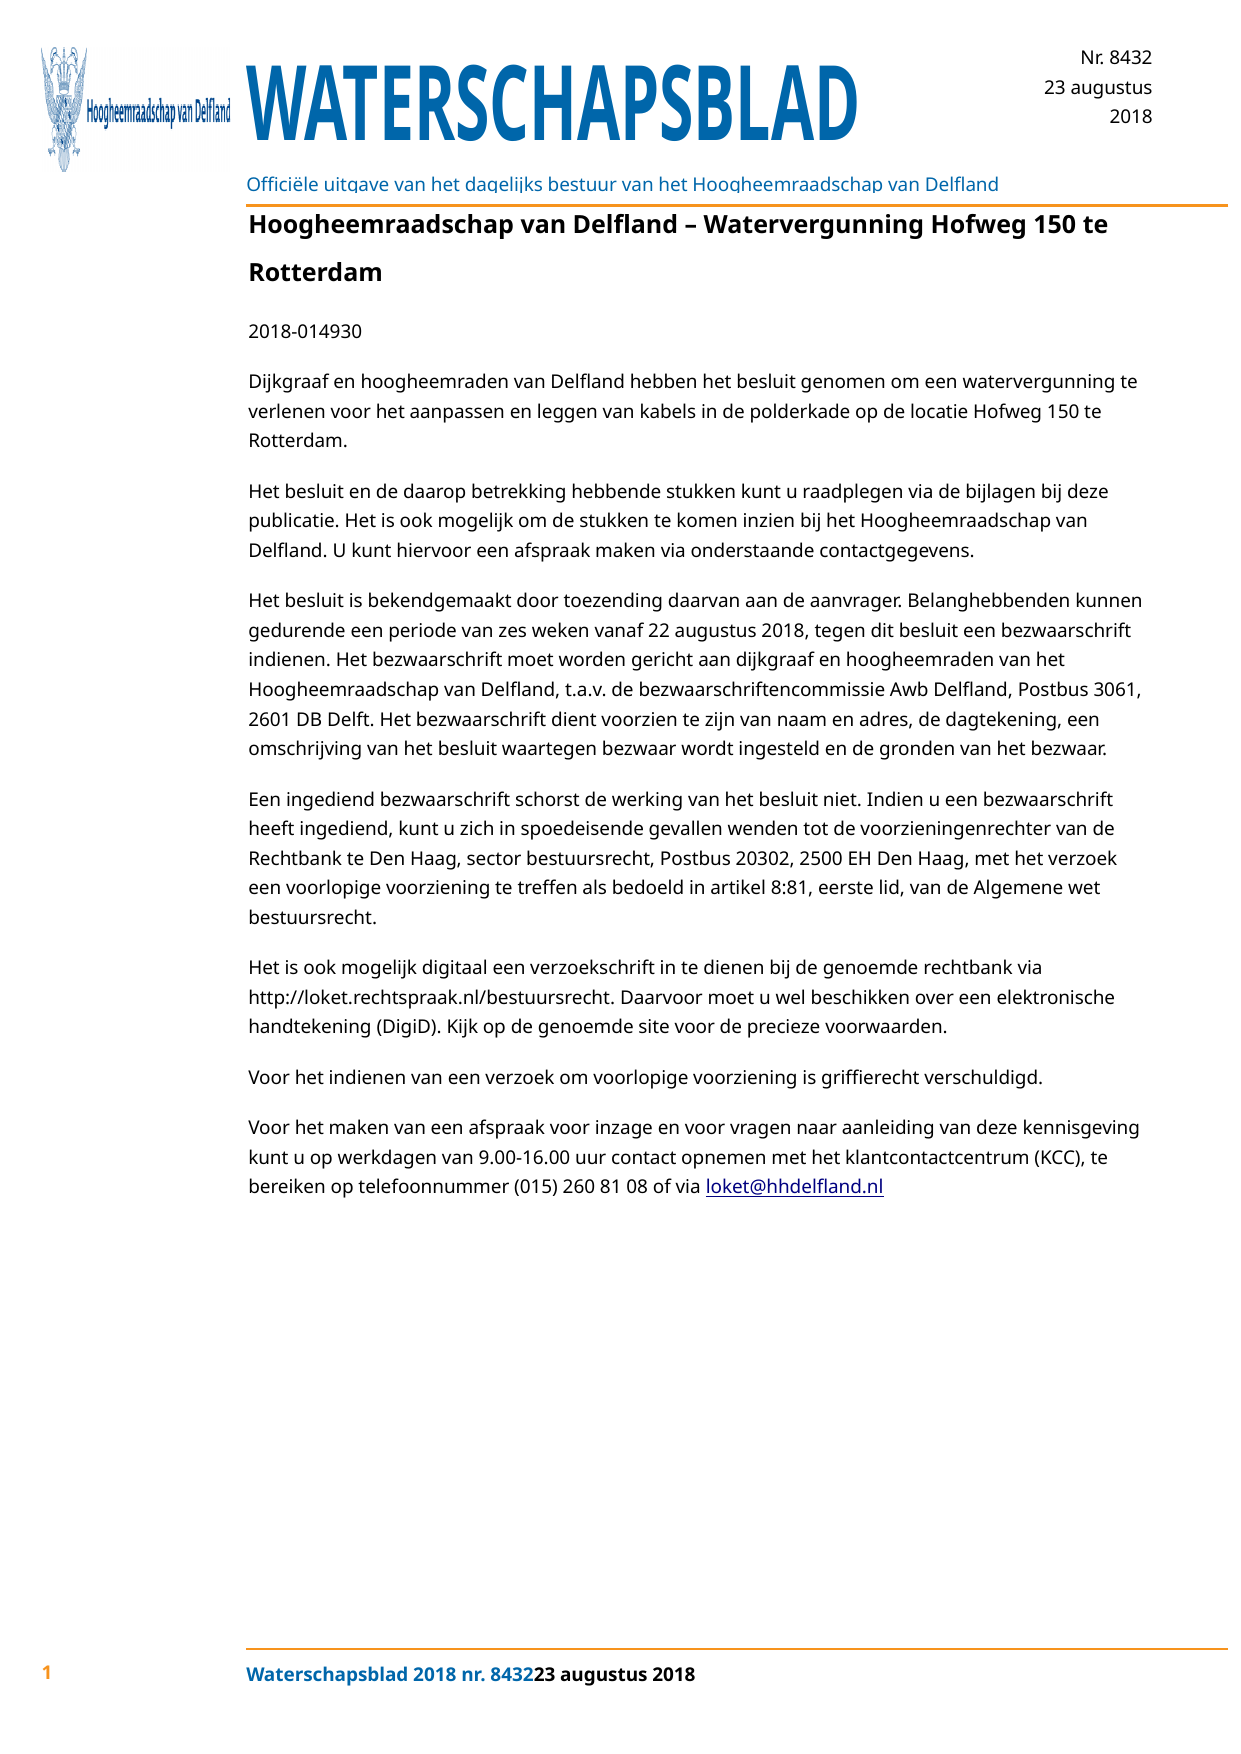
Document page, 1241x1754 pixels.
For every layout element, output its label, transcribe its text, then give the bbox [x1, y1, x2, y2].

text Voor het indienen van een verzoek om voorlopige voorziening is griffierecht verschuldigd. [248, 1064, 1152, 1090]
text 2018-014930 [248, 318, 1152, 344]
text Hoogheemraadschap van Delfland – Watervergunning Hofweg 150 te Rotterdam [248, 207, 1152, 288]
text Dijkgraaf en hoogheemraden van Delfland hebben het besluit genomen om een watervergunning te verlenen voor het aanpassen en leggen van kabels in de polderkade op de locatie Hofweg 150 te Rotterdam. [248, 368, 1152, 453]
text Het besluit is bekendgemaakt door toezending daarvan aan de aanvrager. Belanghebbenden kunnen gedurende een periode van zes weken vanaf 22 augustus 2018, tegen dit besluit een bezwaarschrift indienen. Het bezwaarschrift moet worden gericht aan dijkgraaf en hoogheemraden van het Hoogheemraadschap van Delfland, t.a.v. de bezwaarschriftencommissie Awb Delfland, Postbus 3061, 2601 DB Delft. Het bezwaarschrift dient voorzien te zijn van naam en adres, de dagtekening, een omschrijving van het besluit waartegen bezwaar wordt ingesteld en de gronden van het bezwaar. [248, 587, 1152, 761]
text Voor het maken van een afspraak voor inzage en voor vragen naar aanleiding van deze kennisgeving kunt u op werkdagen van 9.00-16.00 uur contact opnemen met het klantcontactcentrum (KCC), te bereiken op telefoonnummer (015) 260 81 08 of via loket@hhdelfland.nl [248, 1114, 1152, 1199]
text Het is ook mogelijk digitaal een verzoekschrift in te dienen bij de genoemde rechtbank via http://loket.rechtspraak.nl/bestuursrecht. Daarvoor moet u wel beschikken over een elektronische handtekening (DigiD). Kijk op de genoemde site voor de precieze voorwaarden. [248, 954, 1152, 1039]
text Het besluit en de daarop betrekking hebbende stukken kunt u raadplegen via de bijlagen bij deze publicatie. Het is ook mogelijk om de stukken te komen inzien bij het Hoogheemraadschap van Delfland. U kunt hiervoor een afspraak maken via onderstaande contactgegevens. [248, 478, 1152, 563]
text Een ingediend bezwaarschrift schorst de werking van het besluit niet. Indien u een bezwaarschrift heeft ingediend, kunt u zich in spoedeisende gevallen wenden tot de voorzieningenrechter van de Rechtbank te Den Haag, sector bestuursrecht, Postbus 20302, 2500 EH Den Haag, met het verzoek een voorlopige voorziening te treffen als bedoeld in artikel 8:81, eerste lid, van de Algemene wet bestuursrecht. [248, 786, 1152, 930]
picture [41, 47, 231, 172]
